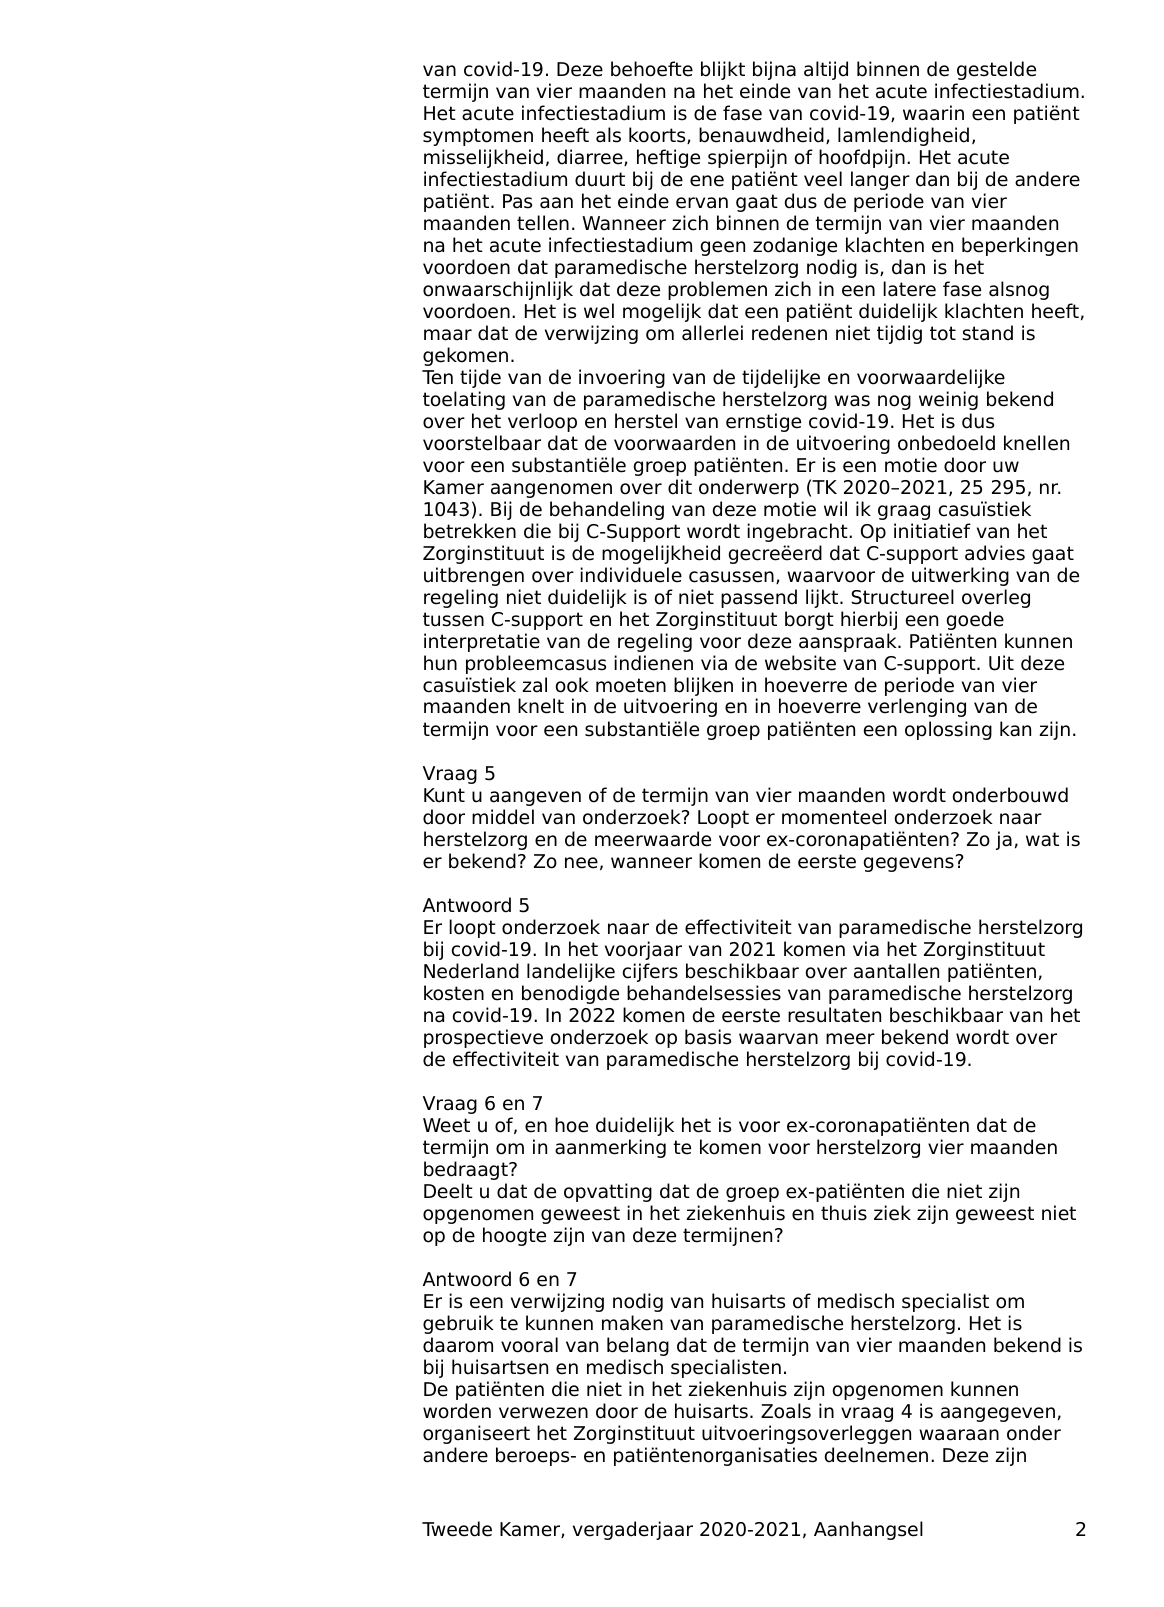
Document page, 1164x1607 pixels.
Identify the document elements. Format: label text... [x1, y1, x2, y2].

text De patiënten die niet in het ziekenhuis zijn opgenomen kunnen worden verwezen door de huisarts. Zoals in vraag 4 is aangegeven, organiseert het Zorginstituut uitvoeringsoverleggen waaraan onder andere beroeps- en patiëntenorganisaties deelnemen. Deze zijn [422, 1379, 1087, 1467]
text van covid-19. Deze behoefte blijkt bijna altijd binnen de gestelde termijn van vier maanden na het einde van het acute infectiestadium. Het acute infectiestadium is de fase van covid-19, waarin een patiënt symptomen heeft als koorts, benauwdheid, lamlendigheid, misselijkheid, diarree, heftige spierpijn of hoofdpijn. Het acute infectiestadium duurt bij de ene patiënt veel langer dan bij de andere patiënt. Pas aan het einde ervan gaat dus de periode van vier maanden tellen. Wanneer zich binnen de termijn van vier maanden na het acute infectiestadium geen zodanige klachten en beperkingen voordoen dat paramedische herstelzorg nodig is, dan is het onwaarschijnlijk dat deze problemen zich in een latere fase alsnog voordoen. Het is wel mogelijk dat een patiënt duidelijk klachten heeft, maar dat de verwijzing om allerlei redenen niet tijdig tot stand is gekomen. [422, 59, 1087, 367]
text Kunt u aangeven of de termijn van vier maanden wordt onderbouwd door middel van onderzoek? Loopt er momenteel onderzoek naar herstelzorg en de meerwaarde voor ex-coronapatiënten? Zo ja, wat is er bekend? Zo nee, wanneer komen de eerste gegevens? [422, 784, 1087, 872]
text Er loopt onderzoek naar de effectiviteit van paramedische herstelzorg bij covid-19. In het voorjaar van 2021 komen via het Zorginstituut Nederland landelijke cijfers beschikbaar over aantallen patiënten, kosten en benodigde behandelsessies van paramedische herstelzorg na covid-19. In 2022 komen de eerste resultaten beschikbaar van het prospectieve onderzoek op basis waarvan meer bekend wordt over de effectiviteit van paramedische herstelzorg bij covid-19. [422, 917, 1087, 1071]
text Vraag 6 en 7 [422, 1093, 1087, 1115]
text Antwoord 6 en 7 [422, 1269, 1087, 1291]
text Antwoord 5 [422, 895, 1087, 917]
text Weet u of, en hoe duidelijk het is voor ex-coronapatiënten dat de termijn om in aanmerking te komen voor herstelzorg vier maanden bedraagt? [422, 1115, 1087, 1181]
text Er is een verwijzing nodig van huisarts of medisch specialist om gebruik te kunnen maken van paramedische herstelzorg. Het is daarom vooral van belang dat de termijn van vier maanden bekend is bij huisartsen en medisch specialisten. [422, 1291, 1087, 1379]
text Vraag 5 [422, 763, 1087, 784]
text Ten tijde van de invoering van de tijdelijke en voorwaardelijke toelating van de paramedische herstelzorg was nog weinig bekend over het verloop en herstel van ernstige covid-19. Het is dus voorstelbaar dat de voorwaarden in de uitvoering onbedoeld knellen voor een substantiële groep patiënten. Er is een motie door uw Kamer aangenomen over dit onderwerp (TK 2020–2021, 25 295, nr. 1043). Bij de behandeling van deze motie wil ik graag casuïstiek betrekken die bij C-Support wordt ingebracht. Op initiatief van het Zorginstituut is de mogelijkheid gecreëerd dat C-support advies gaat uitbrengen over individuele casussen, waarvoor de uitwerking van de regeling niet duidelijk is of niet passend lijkt. Structureel overleg tussen C-support en het Zorginstituut borgt hierbij een goede interpretatie van de regeling voor deze aanspraak. Patiënten kunnen hun probleemcasus indienen via de website van C-support. Uit deze casuïstiek zal ook moeten blijken in hoeverre de periode van vier maanden knelt in de uitvoering en in hoeverre verlenging van de termijn voor een substantiële groep patiënten een oplossing kan zijn. [422, 367, 1087, 740]
text Deelt u dat de opvatting dat de groep ex-patiënten die niet zijn opgenomen geweest in het ziekenhuis en thuis ziek zijn geweest niet op de hoogte zijn van deze termijnen? [422, 1181, 1087, 1247]
